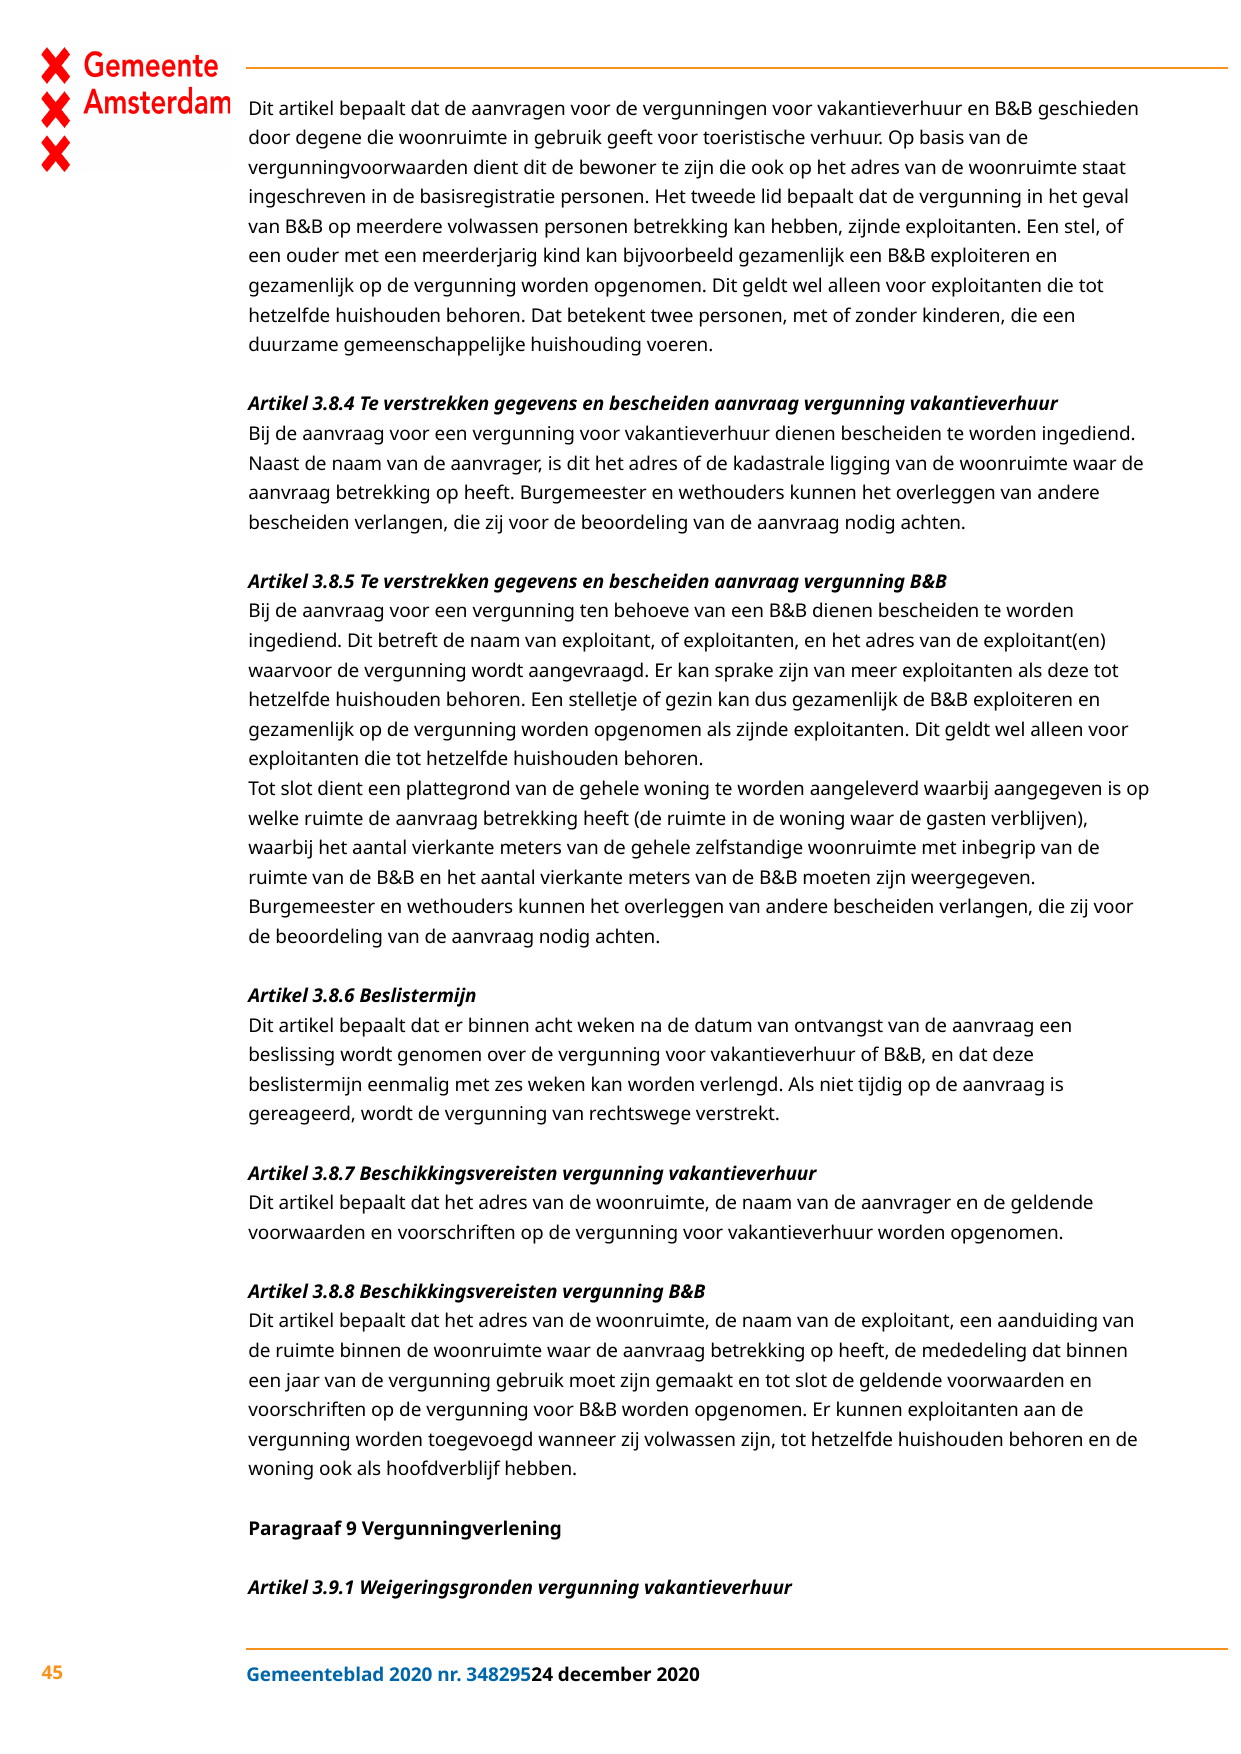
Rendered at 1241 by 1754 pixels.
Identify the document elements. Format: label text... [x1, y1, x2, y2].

text Dit artikel bepaalt dat het adres van de woonruimte, de naam van de aanvrager en de geldende voorwaarden en voorschriften op de vergunning voor vakantieverhuur worden opgenomen. [248, 1189, 1152, 1245]
picture [41, 47, 231, 172]
text Artikel 3.9.1 Weigeringsgronden vergunning vakantieverhuur [248, 1574, 1152, 1600]
text Dit artikel bepaalt dat het adres van de woonruimte, de naam van de exploitant, een aanduiding van de ruimte binnen de woonruimte waar de aanvraag betrekking op heeft, de mededeling dat binnen een jaar van de vergunning gebruik moet zijn gemaakt en tot slot de geldende voorwaarden en voorschriften op de vergunning voor B&B worden opgenomen. Er kunnen exploitanten aan de vergunning worden toegevoegd wanneer zij volwassen zijn, tot hetzelfde huishouden behoren en de woning ook als hoofdverblijf hebben. [248, 1308, 1152, 1481]
text Artikel 3.8.4 Te verstrekken gegevens en bescheiden aanvraag vergunning vakantieverhuur [248, 391, 1152, 416]
text Artikel 3.8.5 Te verstrekken gegevens en bescheiden aanvraag vergunning B&B [248, 568, 1152, 594]
text Tot slot dient een plattegrond van de gehele woning te worden aangeleverd waarbij aangegeven is op welke ruimte de aanvraag betrekking heeft (de ruimte in de woning waar de gasten verblijven), waarbij het aantal vierkante meters van de gehele zelfstandige woonruimte met inbegrip van de ruimte van de B&B en het aantal vierkante meters van de B&B moeten zijn weergegeven. Burgemeester en wethouders kunnen het overleggen van andere bescheiden verlangen, die zij voor de beoordeling van de aanvraag nodig achten. [248, 775, 1152, 949]
text Artikel 3.8.6 Beslistermijn [248, 982, 1152, 1008]
text Artikel 3.8.8 Beschikkingsvereisten vergunning B&B [248, 1278, 1152, 1304]
text Bij de aanvraag voor een vergunning voor vakantieverhuur dienen bescheiden te worden ingediend. Naast de naam van de aanvrager, is dit het adres of de kadastrale ligging van de woonruimte waar de aanvraag betrekking op heeft. Burgemeester en wethouders kunnen het overleggen van andere bescheiden verlangen, die zij voor de beoordeling van de aanvraag nodig achten. [248, 420, 1152, 535]
text Paragraaf 9 Vergunningverlening [248, 1515, 1152, 1541]
text Dit artikel bepaalt dat de aanvragen voor de vergunningen voor vakantieverhuur en B&B geschieden door degene die woonruimte in gebruik geeft voor toeristische verhuur. Op basis van de vergunningvoorwaarden dient dit de bewoner te zijn die ook op het adres van de woonruimte staat ingeschreven in de basisregistratie personen. Het tweede lid bepaalt dat de vergunning in het geval van B&B op meerdere volwassen personen betrekking kan hebben, zijnde exploitanten. Een stel, of een ouder met een meerderjarig kind kan bijvoorbeeld gezamenlijk een B&B exploiteren en gezamenlijk op de vergunning worden opgenomen. Dit geldt wel alleen voor exploitanten die tot hetzelfde huishouden behoren. Dat betekent twee personen, met of zonder kinderen, die een duurzame gemeenschappelijke huishouding voeren. [248, 95, 1152, 357]
text Bij de aanvraag voor een vergunning ten behoeve van een B&B dienen bescheiden te worden ingediend. Dit betreft de naam van exploitant, of exploitanten, en het adres van de exploitant(en) waarvoor de vergunning wordt aangevraagd. Er kan sprake zijn van meer exploitanten als deze tot hetzelfde huishouden behoren. Een stelletje of gezin kan dus gezamenlijk de B&B exploiteren en gezamenlijk op de vergunning worden opgenomen als zijnde exploitanten. Dit geldt wel alleen voor exploitanten die tot hetzelfde huishouden behoren. [248, 598, 1152, 771]
text Artikel 3.8.7 Beschikkingsvereisten vergunning vakantieverhuur [248, 1160, 1152, 1186]
text Dit artikel bepaalt dat er binnen acht weken na de datum van ontvangst van de aanvraag een beslissing wordt genomen over de vergunning voor vakantieverhuur of B&B, en dat deze beslistermijn eenmalig met zes weken kan worden verlengd. Als niet tijdig op de aanvraag is gereageerd, wordt de vergunning van rechtswege verstrekt. [248, 1012, 1152, 1126]
